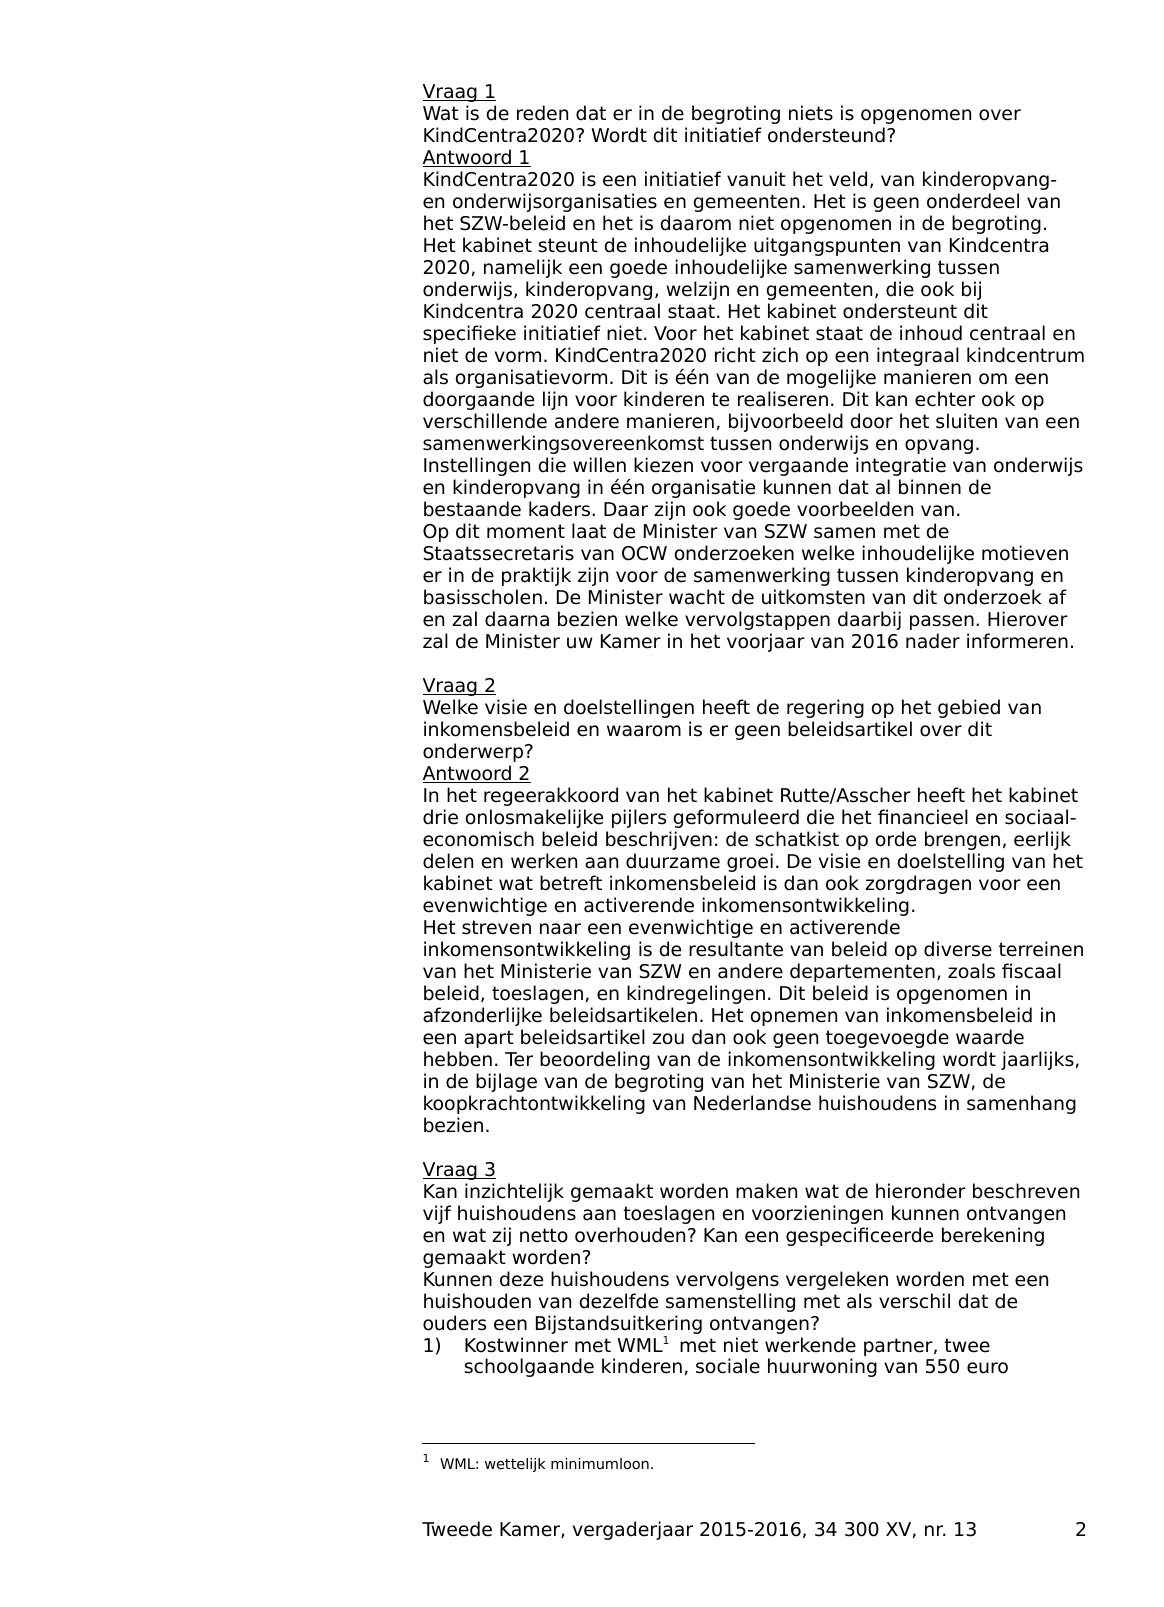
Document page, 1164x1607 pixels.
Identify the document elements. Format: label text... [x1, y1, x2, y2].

text Vraag 3 [422, 1159, 1087, 1181]
text Vraag 1 [422, 81, 1087, 103]
text Op dit moment laat de Minister van SZW samen met de Staatssecretaris van OCW onderzoeken welke inhoudelijke motieven er in de praktijk zijn voor de samenwerking tussen kinderopvang en basisscholen. De Minister wacht de uitkomsten van dit onderzoek af en zal daarna bezien welke vervolgstappen daarbij passen. Hierover zal de Minister uw Kamer in het voorjaar van 2016 nader informeren. [422, 521, 1087, 653]
text 1) Kostwinner met WML met niet werkende partner, twee schoolgaande kinderen, sociale huurwoning van 550 euro [422, 1334, 1087, 1378]
text Het kabinet steunt de inhoudelijke uitgangspunten van Kindcentra 2020, namelijk een goede inhoudelijke samenwerking tussen onderwijs, kinderopvang, welzijn en gemeenten, die ook bij Kindcentra 2020 centraal staat. Het kabinet ondersteunt dit specifieke initiatief niet. Voor het kabinet staat de inhoud centraal en niet de vorm. KindCentra2020 richt zich op een integraal kindcentrum als organisatievorm. Dit is één van de mogelijke manieren om een doorgaande lijn voor kinderen te realiseren. Dit kan echter ook op verschillende andere manieren, bijvoorbeeld door het sluiten van een samenwerkingsovereenkomst tussen onderwijs en opvang. Instellingen die willen kiezen voor vergaande integratie van onderwijs en kinderopvang in één organisatie kunnen dat al binnen de bestaande kaders. Daar zijn ook goede voorbeelden van. [422, 235, 1087, 521]
text KindCentra2020 is een initiatief vanuit het veld, van kinderopvang- en onderwijsorganisaties en gemeenten. Het is geen onderdeel van het SZW-beleid en het is daarom niet opgenomen in de begroting. [422, 169, 1087, 235]
text Wat is de reden dat er in de begroting niets is opgenomen over KindCentra2020? Wordt dit initiatief ondersteund? [422, 103, 1087, 147]
text Welke visie en doelstellingen heeft de regering op het gebied van inkomensbeleid en waarom is er geen beleidsartikel over dit onderwerp? [422, 697, 1087, 763]
text Kan inzichtelijk gemaakt worden maken wat de hieronder beschreven vijf huishoudens aan toeslagen en voorzieningen kunnen ontvangen en wat zij netto overhouden? Kan een gespecificeerde berekening gemaakt worden? [422, 1181, 1087, 1268]
text Het streven naar een evenwichtige en activerende inkomensontwikkeling is de resultante van beleid op diverse terreinen van het Ministerie van SZW en andere departementen, zoals fiscaal beleid, toeslagen, en kindregelingen. Dit beleid is opgenomen in afzonderlijke beleidsartikelen. Het opnemen van inkomensbeleid in een apart beleidsartikel zou dan ook geen toegevoegde waarde hebben. Ter beoordeling van de inkomensontwikkeling wordt jaarlijks, in de bijlage van de begroting van het Ministerie van SZW, de koopkrachtontwikkeling van Nederlandse huishoudens in samenhang bezien. [422, 917, 1087, 1136]
text Antwoord 2 [422, 763, 1087, 785]
text In het regeerakkoord van het kabinet Rutte/Asscher heeft het kabinet drie onlosmakelijke pijlers geformuleerd die het financieel en sociaal-economisch beleid beschrijven: de schatkist op orde brengen, eerlijk delen en werken aan duurzame groei. De visie en doelstelling van het kabinet wat betreft inkomensbeleid is dan ook zorgdragen voor een evenwichtige en activerende inkomensontwikkeling. [422, 785, 1087, 917]
text Antwoord 1 [422, 147, 1087, 169]
text Kunnen deze huishoudens vervolgens vergeleken worden met een huishouden van dezelfde samenstelling met als verschil dat de ouders een Bijstandsuitkering ontvangen? [422, 1268, 1087, 1334]
text Vraag 2 [422, 675, 1087, 697]
text WML: wettelijk minimumloon. [422, 1452, 1087, 1474]
